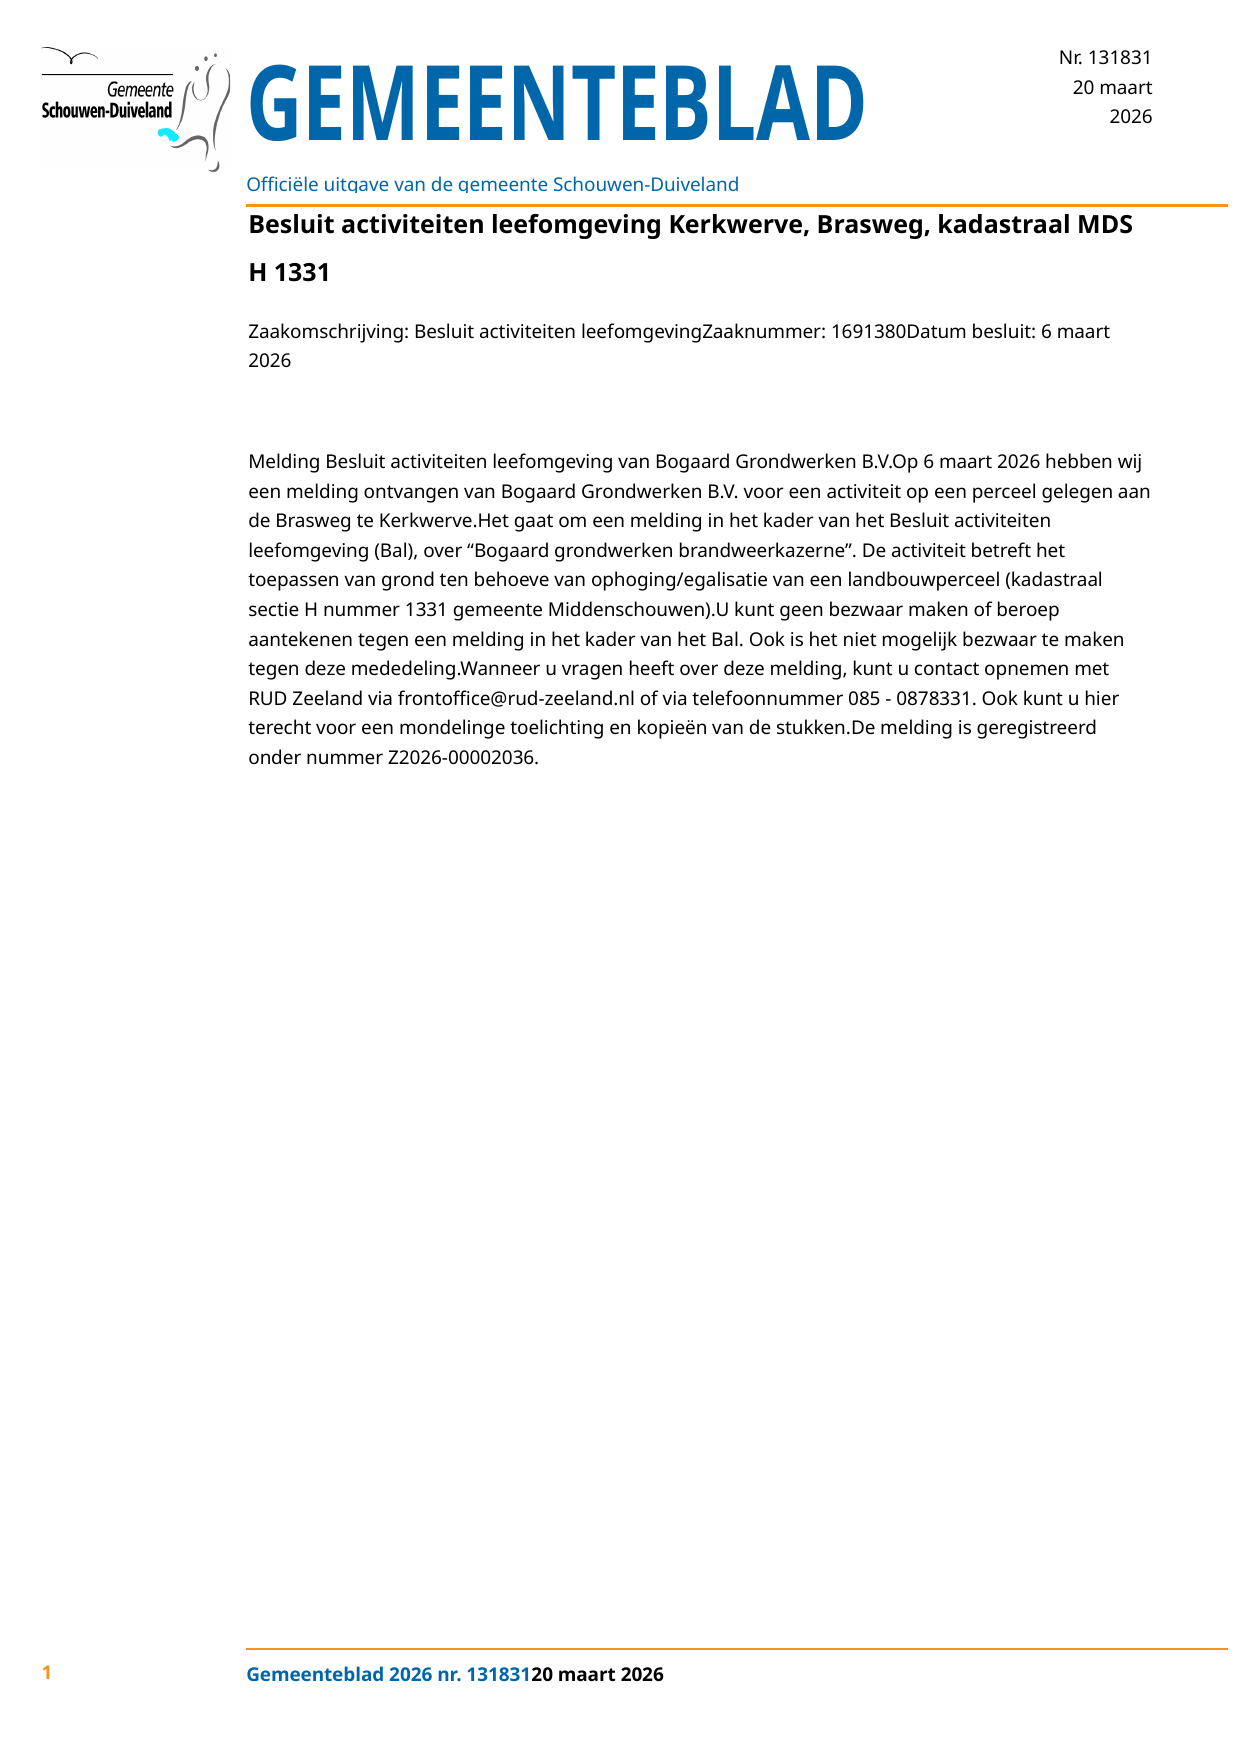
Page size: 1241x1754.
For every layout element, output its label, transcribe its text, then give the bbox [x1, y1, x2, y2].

text Zaakomschrijving: Besluit activiteiten leefomgevingZaaknummer: 1691380Datum besluit: 6 maart 2026 [248, 318, 1152, 373]
text Besluit activiteiten leefomgeving Kerkwerve, Brasweg, kadastraal MDS H 1331 [248, 207, 1152, 288]
text Melding Besluit activiteiten leefomgeving van Bogaard Grondwerken B.V.Op 6 maart 2026 hebben wij een melding ontvangen van Bogaard Grondwerken B.V. voor een activiteit op een perceel gelegen aan de Brasweg te Kerkwerve.Het gaat om een melding in het kader van het Besluit activiteiten leefomgeving (Bal), over “Bogaard grondwerken brandweerkazerne”. De activiteit betreft het toepassen van grond ten behoeve van ophoging/egalisatie van een landbouwperceel (kadastraal sectie H nummer 1331 gemeente Middenschouwen).U kunt geen bezwaar maken of beroep aantekenen tegen een melding in het kader van het Bal. Ook is het niet mogelijk bezwaar te maken tegen deze mededeling.Wanneer u vragen heeft over deze melding, kunt u contact opnemen met RUD Zeeland via frontoffice@rud-zeeland.nl of via telefoonnummer 085 - 0878331. Ook kunt u hier terecht voor een mondelinge toelichting en kopieën van de stukken.De melding is geregistreerd onder nummer Z2026-00002036. [248, 448, 1152, 770]
picture [41, 47, 231, 172]
